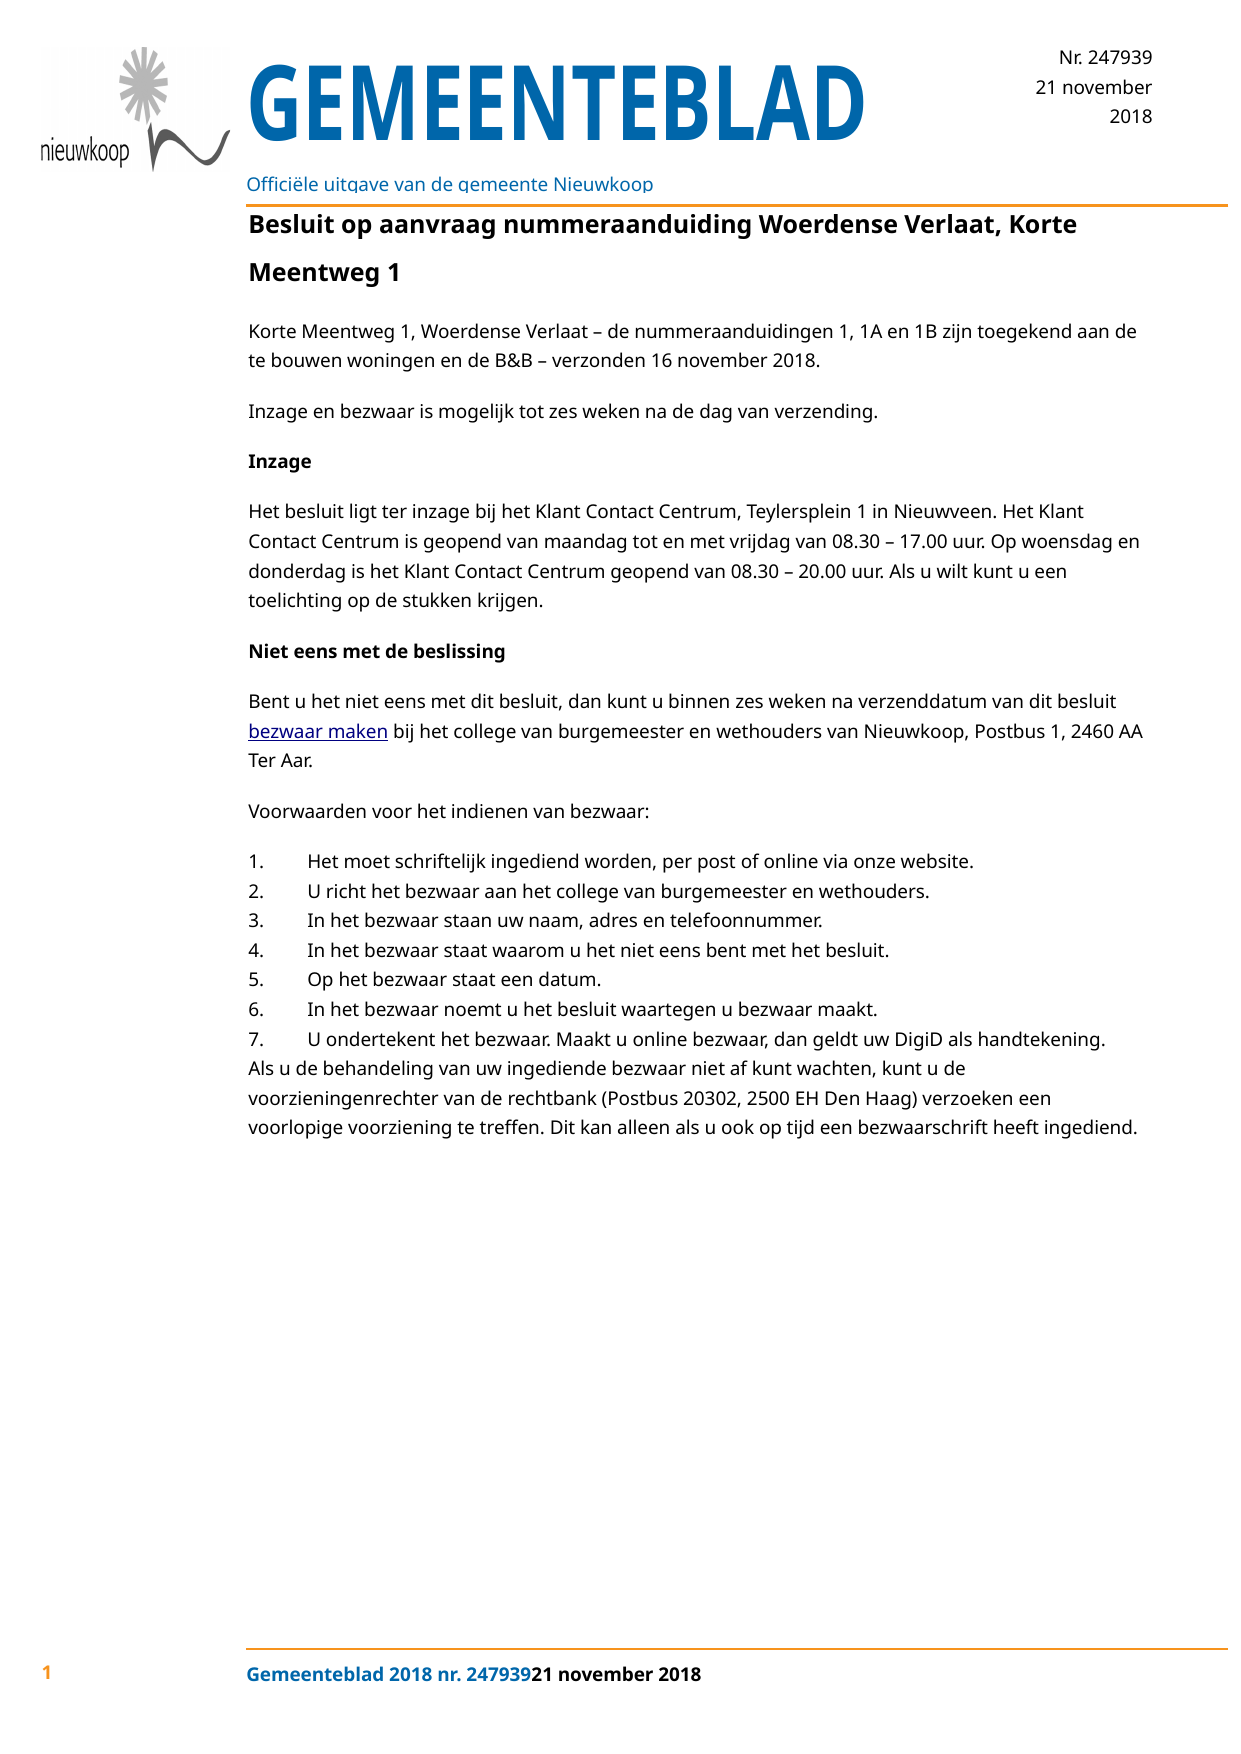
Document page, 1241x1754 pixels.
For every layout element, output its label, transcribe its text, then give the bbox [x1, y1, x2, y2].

text Besluit op aanvraag nummeraanduiding Woerdense Verlaat, Korte Meentweg 1 [248, 207, 1152, 288]
list In het bezwaar staat waarom u het niet eens bent met het besluit. [248, 937, 1152, 963]
list In het bezwaar staan uw naam, adres en telefoonnummer. [248, 907, 1152, 933]
list In het bezwaar noemt u het besluit waartegen u bezwaar maakt. [248, 996, 1152, 1022]
list U ondertekent het bezwaar. Maakt u online bezwaar, dan geldt uw DigiD als handtekening. [248, 1026, 1152, 1052]
list U richt het bezwaar aan het college van burgemeester en wethouders. [248, 878, 1152, 904]
text Voorwaarden voor het indienen van bezwaar: [248, 798, 1152, 824]
text Inzage [248, 448, 1152, 474]
text Niet eens met de beslissing [248, 638, 1152, 664]
text Korte Meentweg 1, Woerdense Verlaat – de nummeraanduidingen 1, 1A en 1B zijn toegekend aan de te bouwen woningen en de B&B – verzonden 16 november 2018. [248, 318, 1152, 373]
text Als u de behandeling van uw ingediende bezwaar niet af kunt wachten, kunt u de voorzieningenrechter van de rechtbank (Postbus 20302, 2500 EH Den Haag) verzoeken een voorlopige voorziening te treffen. Dit kan alleen als u ook op tijd een bezwaarschrift heeft ingediend. [248, 1055, 1152, 1140]
text Het besluit ligt ter inzage bij het Klant Contact Centrum, Teylersplein 1 in Nieuwveen. Het Klant Contact Centrum is geopend van maandag tot en met vrijdag van 08.30 – 17.00 uur. Op woensdag en donderdag is het Klant Contact Centrum geopend van 08.30 – 20.00 uur. Als u wilt kunt u een toelichting op de stukken krijgen. [248, 499, 1152, 613]
text Inzage en bezwaar is mogelijk tot zes weken na de dag van verzending. [248, 398, 1152, 424]
picture [41, 47, 231, 172]
list Het moet schriftelijk ingediend worden, per post of online via onze website. [248, 848, 1152, 874]
list Op het bezwaar staat een datum. [248, 967, 1152, 992]
text Bent u het niet eens met dit besluit, dan kunt u binnen zes weken na verzenddatum van dit besluit bezwaar maken bij het college van burgemeester en wethouders van Nieuwkoop, Postbus 1, 2460 AA Ter Aar. [248, 688, 1152, 773]
